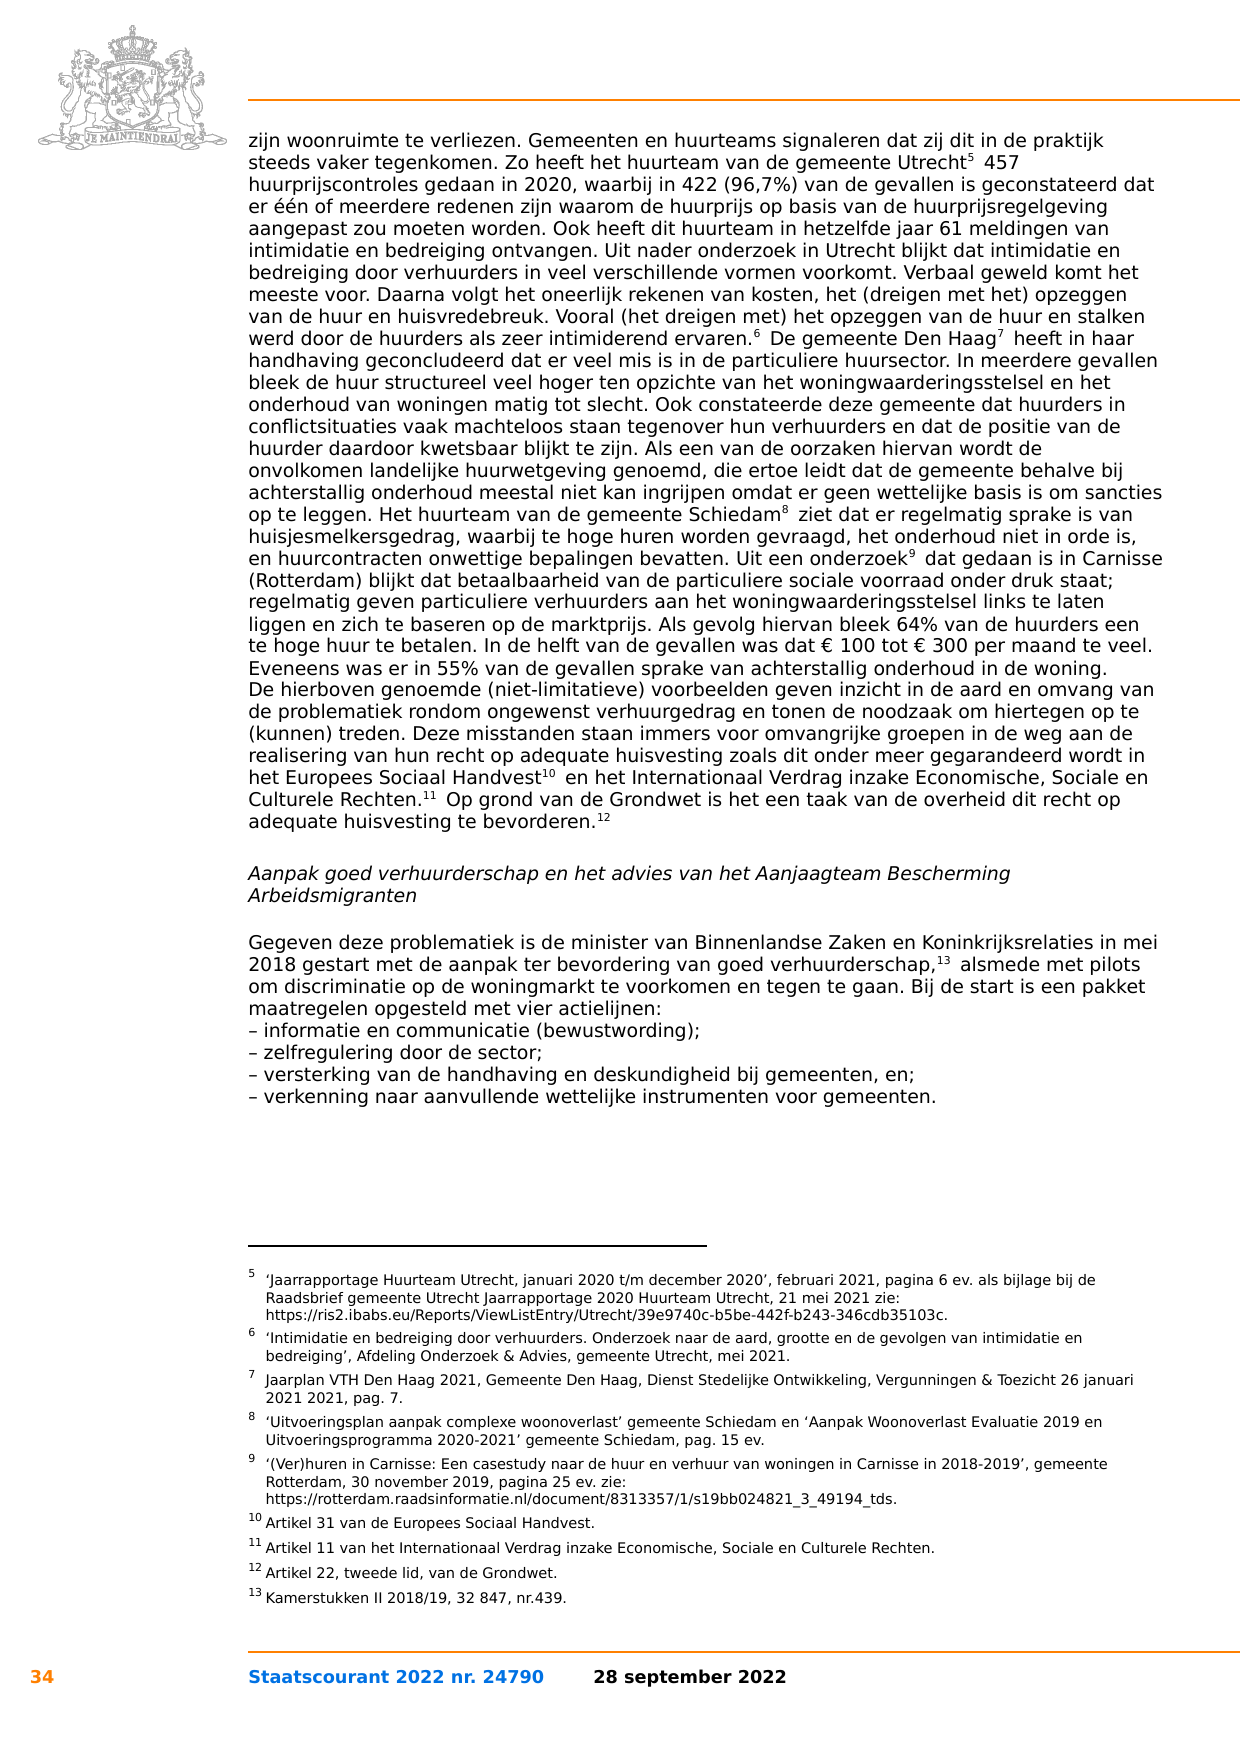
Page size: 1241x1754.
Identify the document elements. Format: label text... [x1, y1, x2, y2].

text Artikel 22, tweede lid, van de Grondwet. [248, 1561, 1163, 1583]
text – versterking van de handhaving en deskundigheid bij gemeenten, en; [248, 1064, 1163, 1086]
text De hierboven genoemde (niet-limitatieve) voorbeelden geven inzicht in de aard en omvang van de problematiek rondom ongewenst verhuurgedrag en tonen de noodzaak om hiertegen op te (kunnen) treden. Deze misstanden staan immers voor omvangrijke groepen in de weg aan de realisering van hun recht op adequate huisvesting zoals dit onder meer gegarandeerd wordt in het Europees Sociaal Handvest en het Internationaal Verdrag inzake Economische, Sociale en Culturele Rechten. Op grond van de Grondwet is het een taak van de overheid dit recht op adequate huisvesting te bevorderen. [248, 679, 1163, 833]
text ‘Intimidatie en bedreiging door verhuurders. Onderzoek naar de aard, grootte en de gevolgen van intimidatie en bedreiging’, Afdeling Onderzoek & Advies, gemeente Utrecht, mei 2021. [248, 1326, 1163, 1365]
text Kamerstukken II 2018/19, 32 847, nr.439. [248, 1586, 1163, 1608]
subtitle Aanpak goed verhuurderschap en het advies van het Aanjaagteam Bescherming Arbeidsmigranten [248, 863, 1163, 907]
text zijn woonruimte te verliezen. Gemeenten en huurteams signaleren dat zij dit in de praktijk steeds vaker tegenkomen. Zo heeft het huurteam van de gemeente Utrecht 457 huurprijscontroles gedaan in 2020, waarbij in 422 (96,7%) van de gevallen is geconstateerd dat er één of meerdere redenen zijn waarom de huurprijs op basis van de huurprijsregelgeving aangepast zou moeten worden. Ook heeft dit huurteam in hetzelfde jaar 61 meldingen van intimidatie en bedreiging ontvangen. Uit nader onderzoek in Utrecht blijkt dat intimidatie en bedreiging door verhuurders in veel verschillende vormen voorkomt. Verbaal geweld komt het meeste voor. Daarna volgt het oneerlijk rekenen van kosten, het (dreigen met het) opzeggen van de huur en huisvredebreuk. Vooral (het dreigen met) het opzeggen van de huur en stalken werd door de huurders als zeer intimiderend ervaren. De gemeente Den Haag heeft in haar handhaving geconcludeerd dat er veel mis is in de particuliere huursector. In meerdere gevallen bleek de huur structureel veel hoger ten opzichte van het woningwaarderingsstelsel en het onderhoud van woningen matig tot slecht. Ook constateerde deze gemeente dat huurders in conflictsituaties vaak machteloos staan tegenover hun verhuurders en dat de positie van de huurder daardoor kwetsbaar blijkt te zijn. Als een van de oorzaken hiervan wordt de onvolkomen landelijke huurwetgeving genoemd, die ertoe leidt dat de gemeente behalve bij achterstallig onderhoud meestal niet kan ingrijpen omdat er geen wettelijke basis is om sancties op te leggen. Het huurteam van de gemeente Schiedam ziet dat er regelmatig sprake is van huisjesmelkersgedrag, waarbij te hoge huren worden gevraagd, het onderhoud niet in orde is, en huurcontracten onwettige bepalingen bevatten. Uit een onderzoek dat gedaan is in Carnisse (Rotterdam) blijkt dat betaalbaarheid van de particuliere sociale voorraad onder druk staat; regelmatig geven particuliere verhuurders aan het woningwaarderingsstelsel links te laten liggen en zich te baseren op de marktprijs. Als gevolg hiervan bleek 64% van de huurders een te hoge huur te betalen. In de helft van de gevallen was dat € 100 tot € 300 per maand te veel. Eveneens was er in 55% van de gevallen sprake van achterstallig onderhoud in de woning. [248, 130, 1163, 679]
text ‘Uitvoeringsplan aanpak complexe woonoverlast’ gemeente Schiedam en ‘Aanpak Woonoverlast Evaluatie 2019 en Uitvoeringsprogramma 2020-2021’ gemeente Schiedam, pag. 15 ev. [248, 1410, 1163, 1449]
text – verkenning naar aanvullende wettelijke instrumenten voor gemeenten. [248, 1086, 1163, 1108]
text – zelfregulering door de sector; [248, 1042, 1163, 1064]
text ‘(Ver)huren in Carnisse: Een casestudy naar de huur en verhuur van woningen in Carnisse in 2018-2019’, gemeente Rotterdam, 30 november 2019, pagina 25 ev. zie: https://rotterdam.raadsinformatie.nl/document/8313357/1/s19bb024821_3_49194_tds. [248, 1452, 1163, 1508]
text Artikel 11 van het Internationaal Verdrag inzake Economische, Sociale en Culturele Rechten. [248, 1536, 1163, 1558]
picture [38, 25, 227, 150]
text Artikel 31 van de Europees Sociaal Handvest. [248, 1511, 1163, 1533]
text – informatie en communicatie (bewustwording); [248, 1020, 1163, 1042]
text Gegeven deze problematiek is de minister van Binnenlandse Zaken en Koninkrijksrelaties in mei 2018 gestart met de aanpak ter bevordering van goed verhuurderschap, alsmede met pilots om discriminatie op de woningmarkt te voorkomen en tegen te gaan. Bij de start is een pakket maatregelen opgesteld met vier actielijnen: [248, 932, 1163, 1020]
text ‘Jaarrapportage Huurteam Utrecht, januari 2020 t/m december 2020’, februari 2021, pagina 6 ev. als bijlage bij de Raadsbrief gemeente Utrecht Jaarrapportage 2020 Huurteam Utrecht, 21 mei 2021 zie: https://ris2.ibabs.eu/Reports/ViewListEntry/Utrecht/39e9740c-b5be-442f-b243-346cdb35103c. [248, 1268, 1163, 1323]
text Jaarplan VTH Den Haag 2021, Gemeente Den Haag, Dienst Stedelijke Ontwikkeling, Vergunningen & Toezicht 26 januari 2021 2021, pag. 7. [248, 1368, 1163, 1407]
